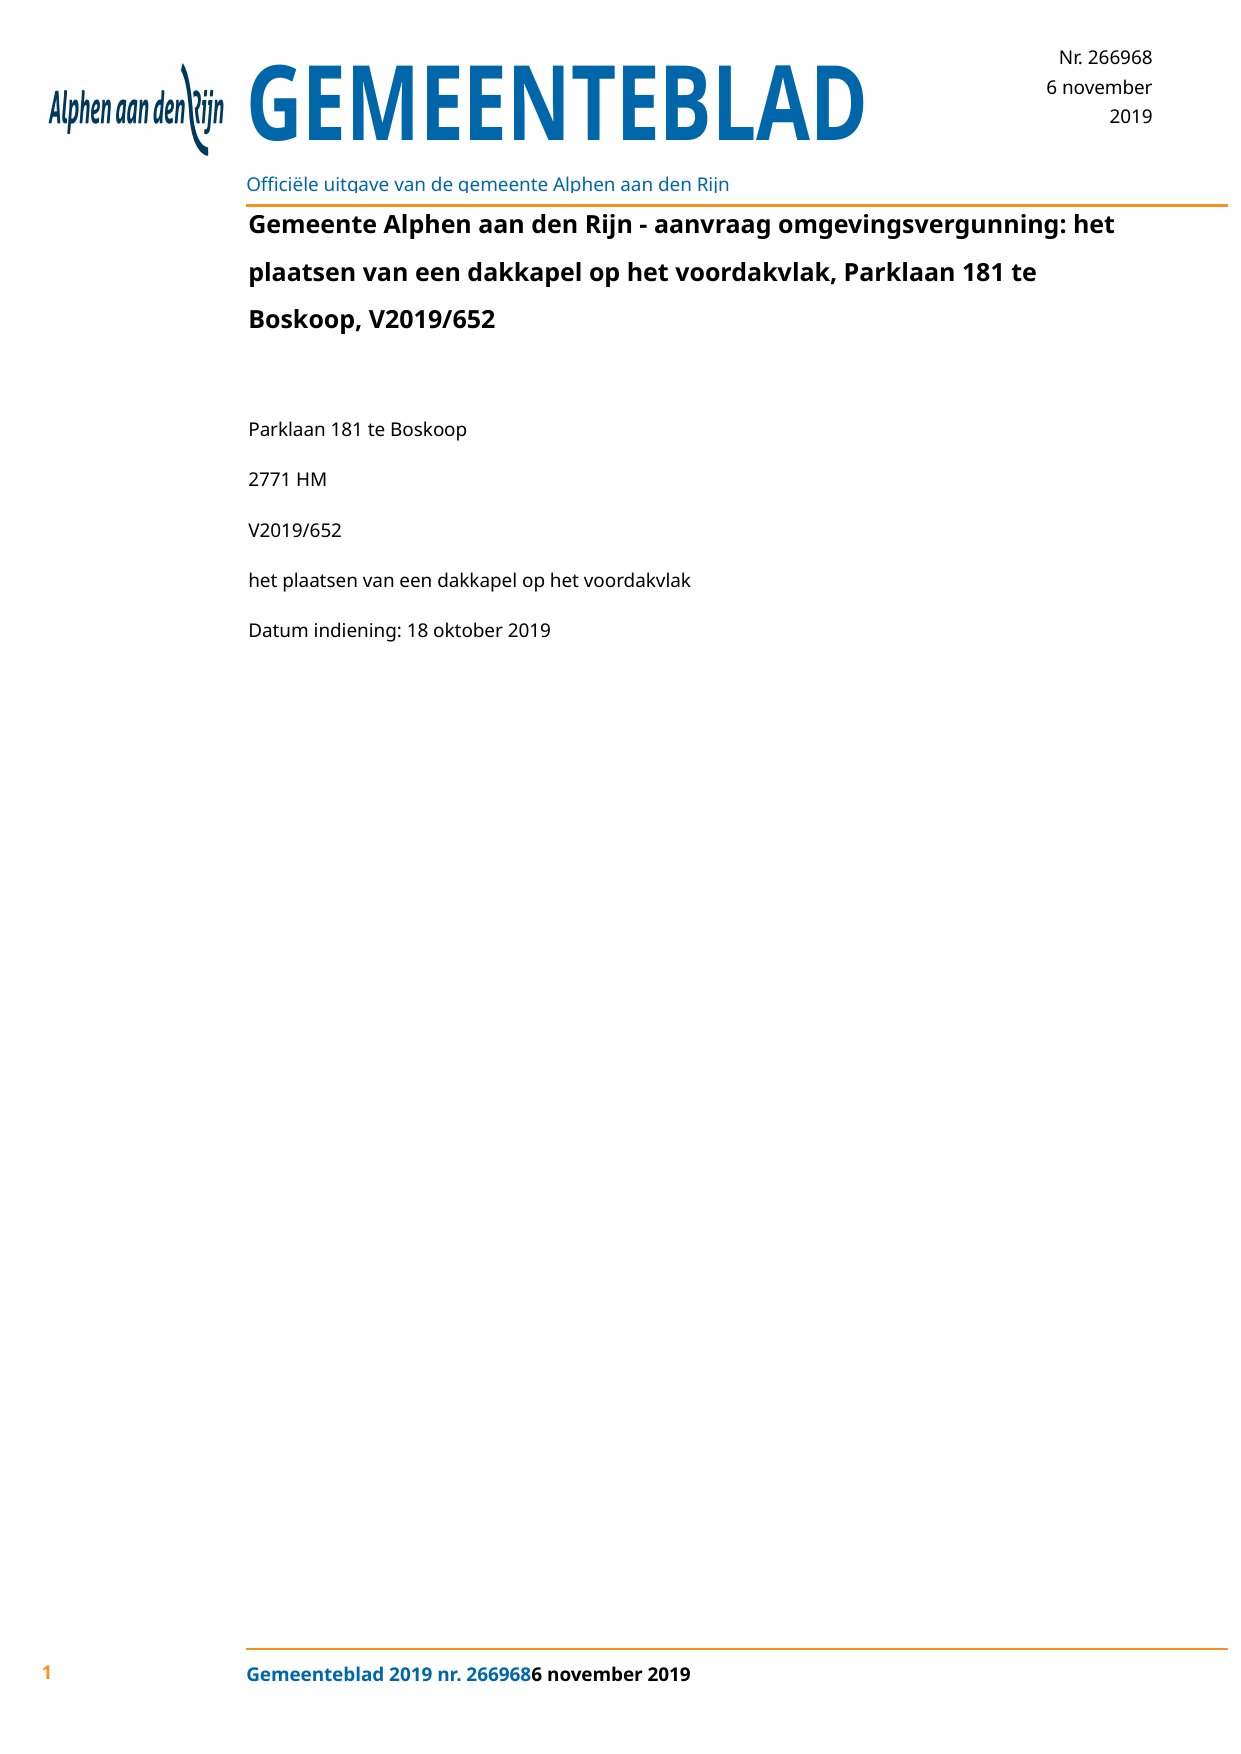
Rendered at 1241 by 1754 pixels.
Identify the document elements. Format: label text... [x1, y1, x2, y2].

text Gemeente Alphen aan den Rijn - aanvraag omgevingsvergunning: het plaatsen van een dakkapel op het voordakvlak, Parklaan 181 te Boskoop, V2019/652 [248, 207, 1152, 336]
text 2771 HM [248, 466, 1152, 492]
text Datum indiening: 18 oktober 2019 [248, 618, 1152, 643]
text V2019/652 [248, 517, 1152, 542]
text Parklaan 181 te Boskoop [248, 416, 1152, 442]
text het plaatsen van een dakkapel op het voordakvlak [248, 567, 1152, 593]
picture [41, 47, 231, 172]
